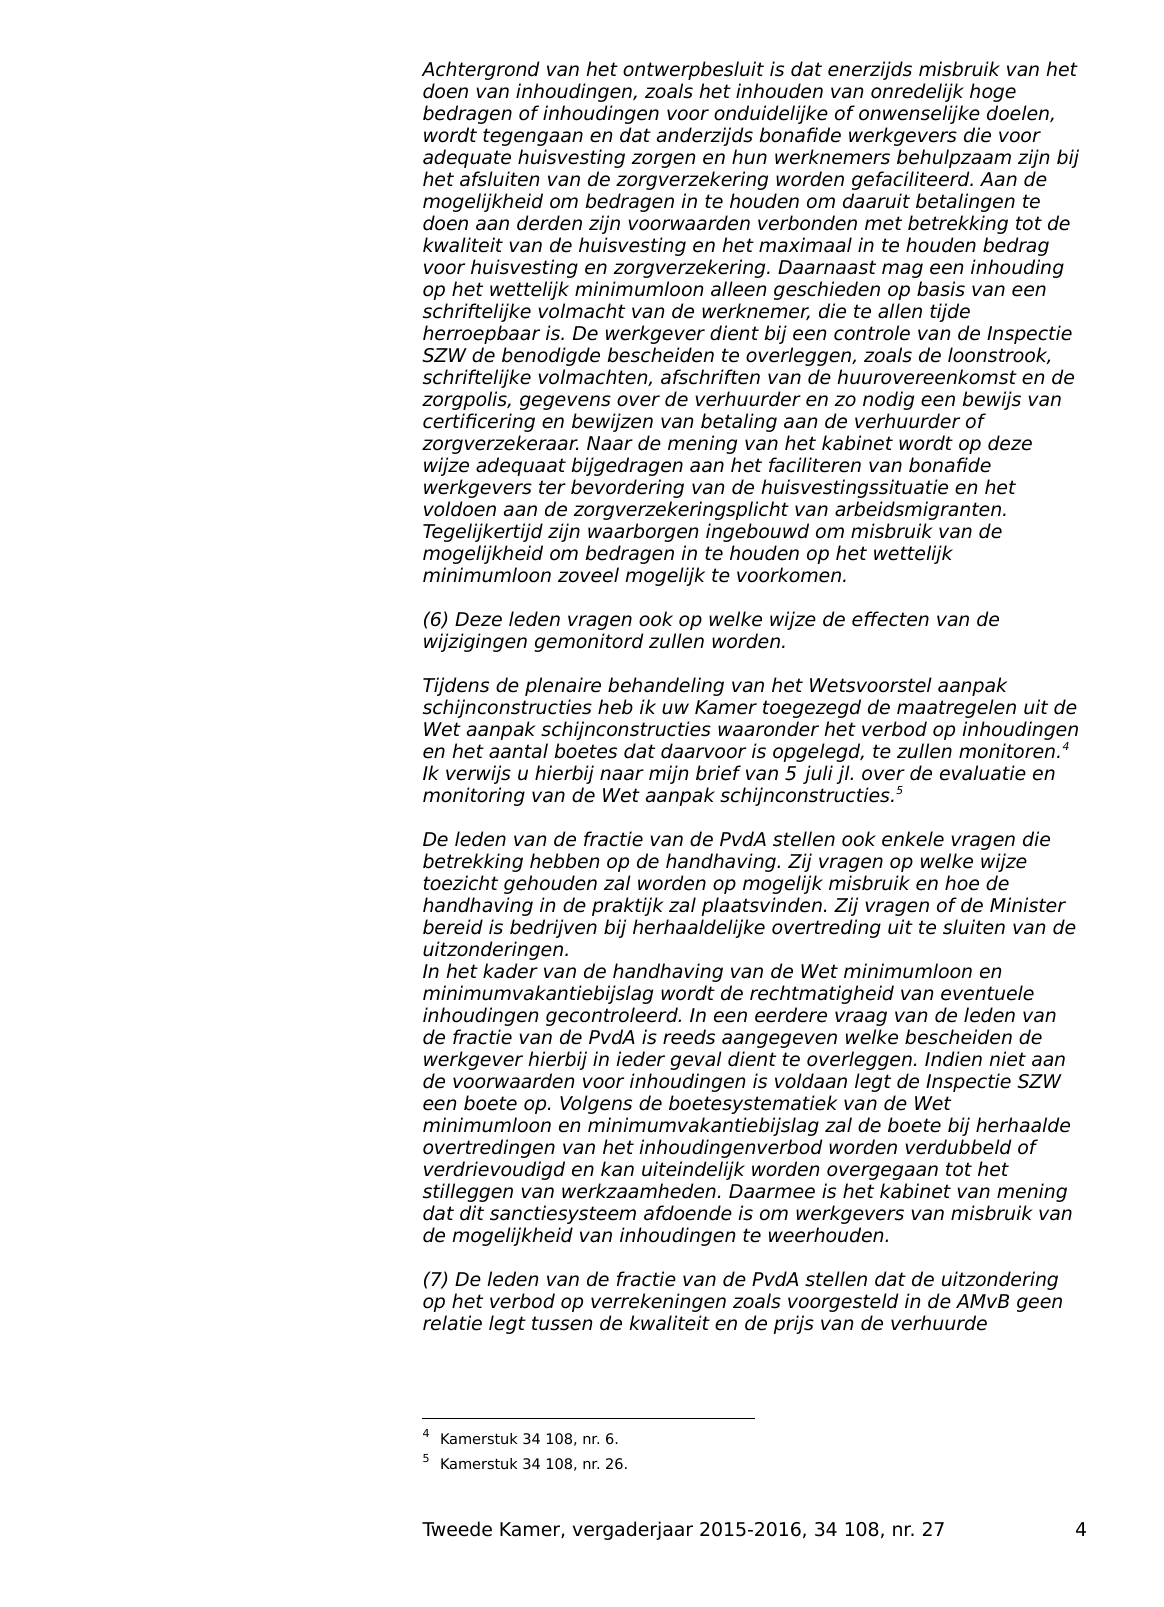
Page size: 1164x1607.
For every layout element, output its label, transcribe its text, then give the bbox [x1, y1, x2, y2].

text (6) Deze leden vragen ook op welke wijze de effecten van de wijzigingen gemonitord zullen worden. [422, 609, 1087, 653]
text Achtergrond van het ontwerpbesluit is dat enerzijds misbruik van het doen van inhoudingen, zoals het inhouden van onredelijk hoge bedragen of inhoudingen voor onduidelijke of onwenselijke doelen, wordt tegengaan en dat anderzijds bonafide werkgevers die voor adequate huisvesting zorgen en hun werknemers behulpzaam zijn bij het afsluiten van de zorgverzekering worden gefaciliteerd. Aan de mogelijkheid om bedragen in te houden om daaruit betalingen te doen aan derden zijn voorwaarden verbonden met betrekking tot de kwaliteit van de huisvesting en het maximaal in te houden bedrag voor huisvesting en zorgverzekering. Daarnaast mag een inhouding op het wettelijk minimumloon alleen geschieden op basis van een schriftelijke volmacht van de werknemer, die te allen tijde herroepbaar is. De werkgever dient bij een controle van de Inspectie SZW de benodigde bescheiden te overleggen, zoals de loonstrook, schriftelijke volmachten, afschriften van de huurovereenkomst en de zorgpolis, gegevens over de verhuurder en zo nodig een bewijs van certificering en bewijzen van betaling aan de verhuurder of zorgverzekeraar. Naar de mening van het kabinet wordt op deze wijze adequaat bijgedragen aan het faciliteren van bonafide werkgevers ter bevordering van de huisvestingssituatie en het voldoen aan de zorgverzekeringsplicht van arbeidsmigranten. Tegelijkertijd zijn waarborgen ingebouwd om misbruik van de mogelijkheid om bedragen in te houden op het wettelijk minimumloon zoveel mogelijk te voorkomen. [422, 59, 1087, 587]
text (7) De leden van de fractie van de PvdA stellen dat de uitzondering op het verbod op verrekeningen zoals voorgesteld in de AMvB geen relatie legt tussen de kwaliteit en de prijs van de verhuurde [422, 1269, 1087, 1335]
text Kamerstuk 34 108, nr. 6. [422, 1427, 1087, 1449]
text De leden van de fractie van de PvdA stellen ook enkele vragen die betrekking hebben op de handhaving. Zij vragen op welke wijze toezicht gehouden zal worden op mogelijk misbruik en hoe de handhaving in de praktijk zal plaatsvinden. Zij vragen of de Minister bereid is bedrijven bij herhaaldelijke overtreding uit te sluiten van de uitzonderingen. [422, 829, 1087, 961]
text In het kader van de handhaving van de Wet minimumloon en minimumvakantiebijslag wordt de rechtmatigheid van eventuele inhoudingen gecontroleerd. In een eerdere vraag van de leden van de fractie van de PvdA is reeds aangegeven welke bescheiden de werkgever hierbij in ieder geval dient te overleggen. Indien niet aan de voorwaarden voor inhoudingen is voldaan legt de Inspectie SZW een boete op. Volgens de boetesystematiek van de Wet minimumloon en minimumvakantiebijslag zal de boete bij herhaalde overtredingen van het inhoudingenverbod worden verdubbeld of verdrievoudigd en kan uiteindelijk worden overgegaan tot het stilleggen van werkzaamheden. Daarmee is het kabinet van mening dat dit sanctiesysteem afdoende is om werkgevers van misbruik van de mogelijkheid van inhoudingen te weerhouden. [422, 961, 1087, 1247]
text Kamerstuk 34 108, nr. 26. [422, 1452, 1087, 1474]
text Tijdens de plenaire behandeling van het Wetsvoorstel aanpak schijnconstructies heb ik uw Kamer toegezegd de maatregelen uit de Wet aanpak schijnconstructies waaronder het verbod op inhoudingen en het aantal boetes dat daarvoor is opgelegd, te zullen monitoren. Ik verwijs u hierbij naar mijn brief van 5 juli jl. over de evaluatie en monitoring van de Wet aanpak schijnconstructies. [422, 675, 1087, 807]
